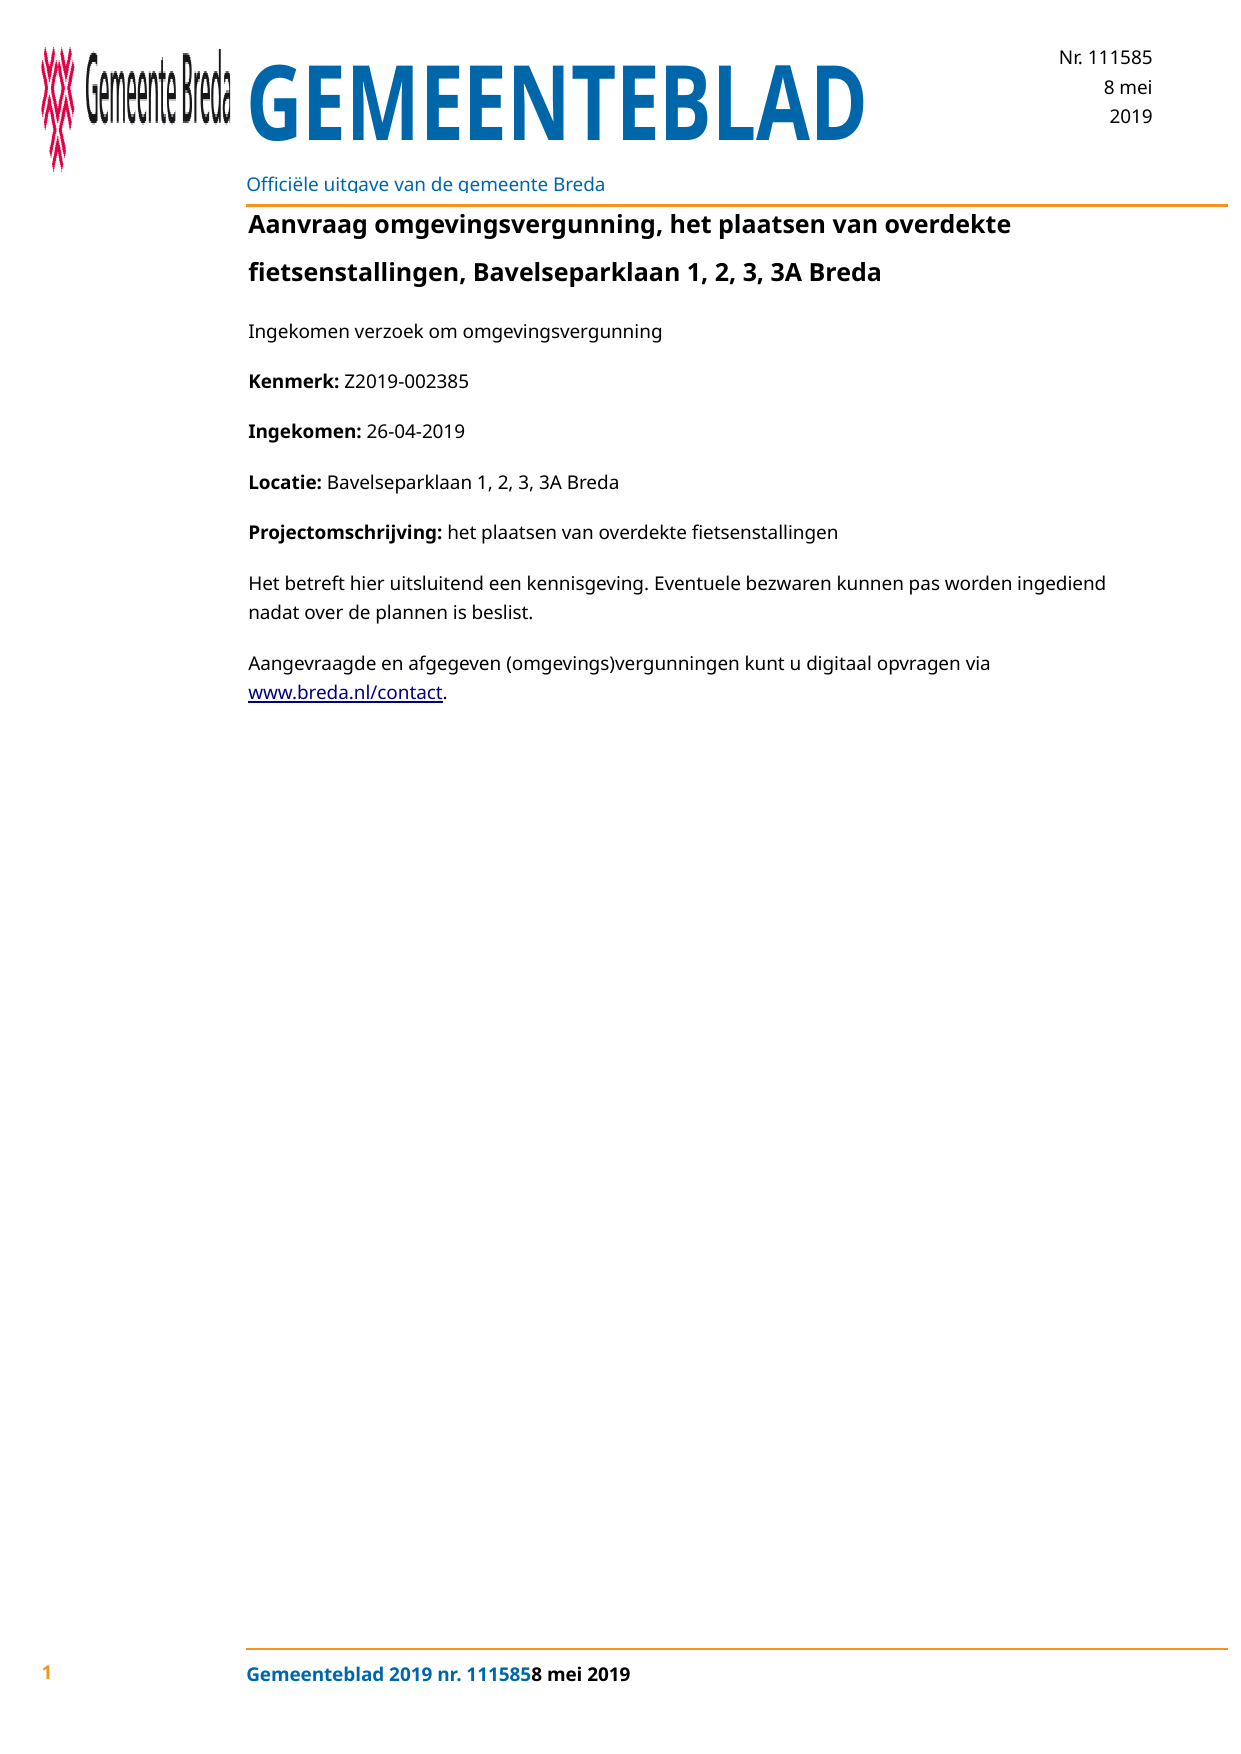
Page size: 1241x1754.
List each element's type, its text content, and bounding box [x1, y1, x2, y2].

text Ingekomen verzoek om omgevingsvergunning [248, 318, 1152, 344]
text Aangevraagde en afgegeven (omgevings)vergunningen kunt u digitaal opvragen via www.breda.nl/contact. [248, 650, 1152, 705]
text Het betreft hier uitsluitend een kennisgeving. Eventuele bezwaren kunnen pas worden ingediend nadat over de plannen is beslist. [248, 570, 1152, 625]
text Projectomschrijving: het plaatsen van overdekte fietsenstallingen [248, 519, 1152, 545]
text Aanvraag omgevingsvergunning, het plaatsen van overdekte fietsenstallingen, Bavelseparklaan 1, 2, 3, 3A Breda [248, 207, 1152, 288]
text Kenmerk: Z2019-002385 [248, 368, 1152, 394]
text Locatie: Bavelseparklaan 1, 2, 3, 3A Breda [248, 469, 1152, 495]
picture [41, 47, 231, 172]
text Ingekomen: 26-04-2019 [248, 419, 1152, 444]
